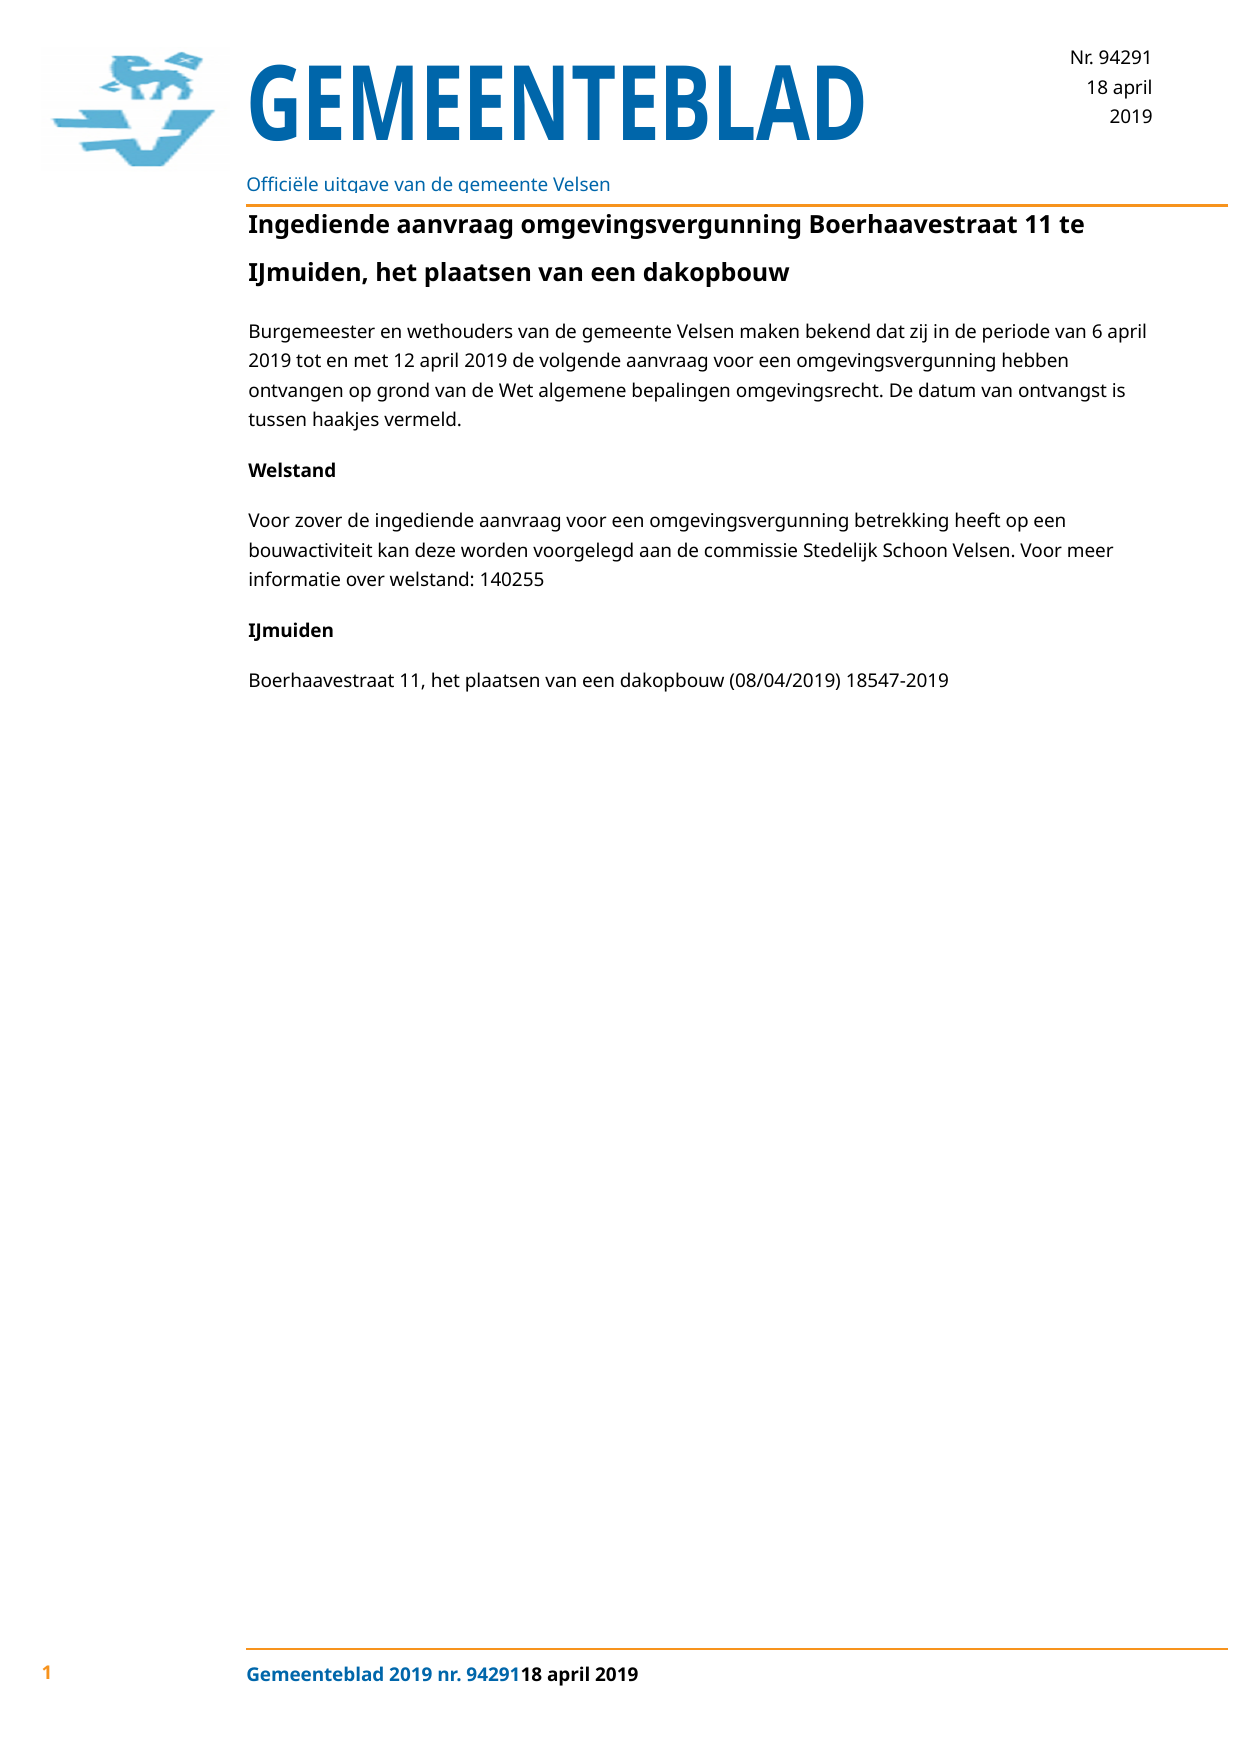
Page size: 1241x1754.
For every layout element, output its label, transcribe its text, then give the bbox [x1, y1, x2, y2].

text Voor zover de ingediende aanvraag voor een omgevingsvergunning betrekking heeft op een bouwactiviteit kan deze worden voorgelegd aan de commissie Stedelijk Schoon Velsen. Voor meer informatie over welstand: 140255 [248, 507, 1152, 592]
text IJmuiden [248, 617, 1152, 643]
text Burgemeester en wethouders van de gemeente Velsen maken bekend dat zij in de periode van 6 april 2019 tot en met 12 april 2019 de volgende aanvraag voor een omgevingsvergunning hebben ontvangen op grond van de Wet algemene bepalingen omgevingsrecht. De datum van ontvangst is tussen haakjes vermeld. [248, 318, 1152, 432]
text Welstand [248, 457, 1152, 483]
text Boerhaavestraat 11, het plaatsen van een dakopbouw (08/04/2019) 18547-2019 [248, 667, 1152, 693]
text Ingediende aanvraag omgevingsvergunning Boerhaavestraat 11 te IJmuiden, het plaatsen van een dakopbouw [248, 207, 1152, 288]
picture [41, 47, 231, 172]
